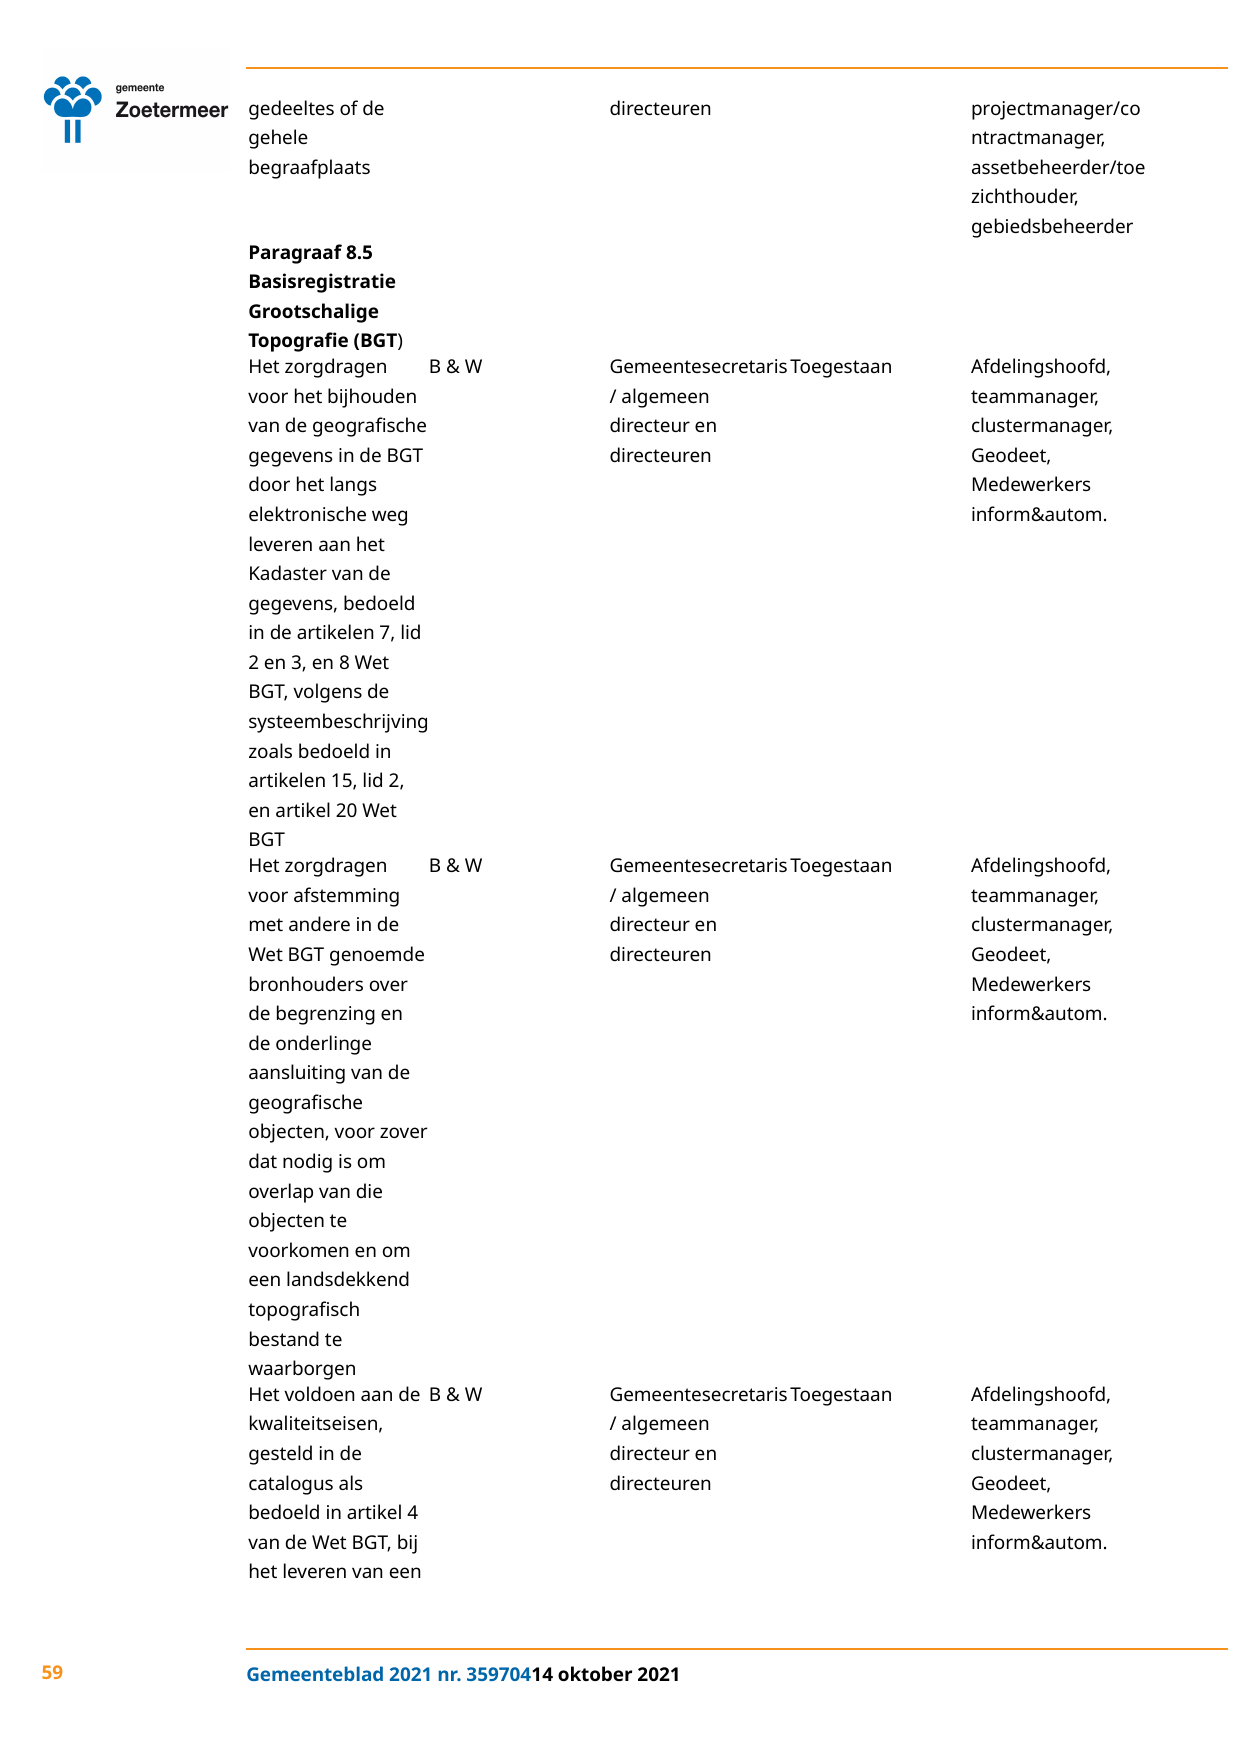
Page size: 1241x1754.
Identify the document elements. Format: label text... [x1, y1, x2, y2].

table_cell [429, 239, 609, 353]
table_cell Paragraaf 8.5 Basisregistratie Grootschalige Topografie (BGT) [248, 239, 429, 353]
table_cell B & W [429, 853, 609, 1381]
table_cell [790, 95, 971, 239]
table_cell Gemeentesecretaris/ algemeen directeur en directeuren [609, 353, 790, 852]
table_cell B & W [429, 1381, 609, 1584]
table_cell Gemeentesecretaris/ algemeen directeur en directeuren [609, 853, 790, 1381]
table_cell gedeeltes of de gehele begraafplaats [248, 95, 429, 239]
picture [41, 47, 231, 172]
table_cell Gemeentesecretaris/ algemeen directeur en directeuren [609, 1381, 790, 1584]
table_cell Afdelingshoofd, teammanager, clustermanager, Geodeet, Medewerkers inform&autom. [971, 353, 1152, 852]
table_cell Het voldoen aan de kwaliteitseisen, gesteld in de catalogus als bedoeld in artikel 4 van de Wet BGT, bij het leveren van een [248, 1381, 429, 1584]
table_cell [429, 95, 609, 239]
table_cell Het zorgdragen voor afstemming met andere in de Wet BGT genoemde bronhouders over de begrenzing en de onderlinge aansluiting van de geografische objecten, voor zover dat nodig is om overlap van die objecten te voorkomen en om een landsdekkend topografisch bestand te waarborgen [248, 853, 429, 1381]
table_cell projectmanager/contractmanager, assetbeheerder/toezichthouder, gebiedsbeheerder [971, 95, 1152, 239]
table_cell directeuren [609, 95, 790, 239]
table_cell Toegestaan [790, 1381, 971, 1584]
table_cell Toegestaan [790, 353, 971, 852]
table_cell B & W [429, 353, 609, 852]
table_cell Afdelingshoofd, teammanager, clustermanager, Geodeet, Medewerkers inform&autom. [971, 1381, 1152, 1584]
table_cell [609, 239, 790, 353]
table_cell Toegestaan [790, 853, 971, 1381]
table_cell Afdelingshoofd, teammanager, clustermanager, Geodeet, Medewerkers inform&autom. [971, 853, 1152, 1381]
table_cell [971, 239, 1152, 353]
table_cell Het zorgdragen voor het bijhouden van de geografische gegevens in de BGT door het langs elektronische weg leveren aan het Kadaster van de gegevens, bedoeld in de artikelen 7, lid 2 en 3, en 8 Wet BGT, volgens de systeembeschrijving zoals bedoeld in artikelen 15, lid 2, en artikel 20 Wet BGT [248, 353, 429, 852]
table_cell [790, 239, 971, 353]
